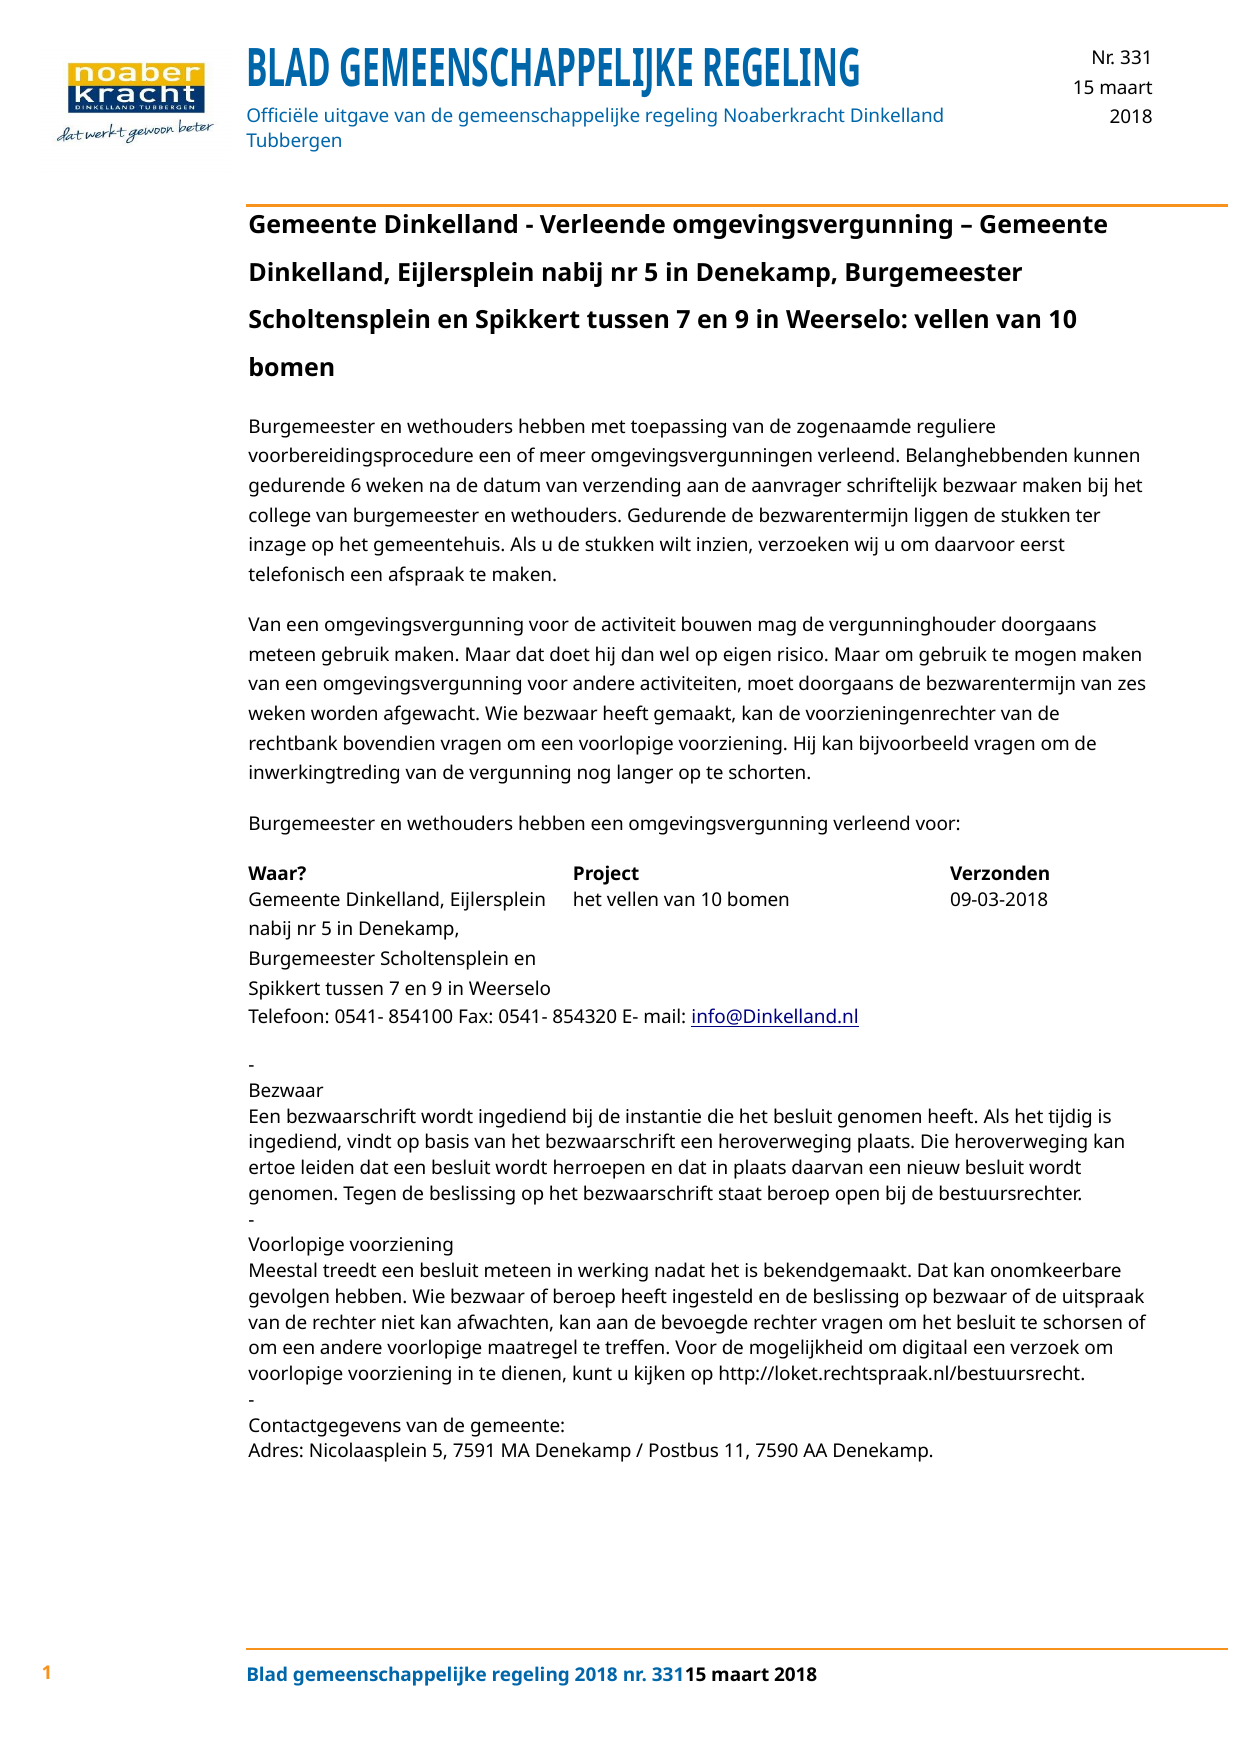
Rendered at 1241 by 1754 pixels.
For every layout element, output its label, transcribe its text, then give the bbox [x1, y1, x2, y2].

text Een bezwaarschrift wordt ingediend bij de instantie die het besluit genomen heeft. Als het tijdig is ingediend, vindt op basis van het bezwaarschrift een heroverweging plaats. Die heroverweging kan ertoe leiden dat een besluit wordt herroepen en dat in plaats daarvan een nieuw besluit wordt genomen. Tegen de beslissing op het bezwaarschrift staat beroep open bij de bestuursrechter. [248, 1103, 1152, 1206]
text Bezwaar [248, 1077, 1152, 1103]
text - [248, 1052, 1152, 1077]
text Burgemeester en wethouders hebben een omgevingsvergunning verleend voor: [248, 810, 1152, 836]
text Gemeente Dinkelland - Verleende omgevingsvergunning – Gemeente Dinkelland, Eijlersplein nabij nr 5 in Denekamp, Burgemeester Scholtensplein en Spikkert tussen 7 en 9 in Weerselo: vellen van 10 bomen [248, 207, 1152, 384]
text Telefoon: 0541- 854100 Fax: 0541- 854320 E- mail: info@Dinkelland.nl [248, 1004, 1152, 1029]
text Van een omgevingsvergunning voor de activiteit bouwen mag de vergunninghouder doorgaans meteen gebruik maken. Maar dat doet hij dan wel op eigen risico. Maar om gebruik te mogen maken van een omgevingsvergunning voor andere activiteiten, moet doorgaans de bezwarentermijn van zes weken worden afgewacht. Wie bezwaar heeft gemaakt, kan de voorzieningenrechter van de rechtbank bovendien vragen om een voorlopige voorziening. Hij kan bijvoorbeeld vragen om de inwerkingtreding van de vergunning nog langer op te schorten. [248, 611, 1152, 785]
text - [248, 1386, 1152, 1412]
table_header Verzonden [950, 860, 1152, 886]
table_cell Gemeente Dinkelland, Eijlersplein nabij nr 5 in Denekamp, Burgemeester Scholtensplein en Spikkert tussen 7 en 9 in Weerselo [248, 886, 573, 1001]
table_cell 09-03-2018 [950, 886, 1152, 1001]
table_cell het vellen van 10 bomen [573, 886, 950, 1001]
table_header Waar? [248, 860, 573, 886]
text Contactgegevens van de gemeente: [248, 1412, 1152, 1437]
text Meestal treedt een besluit meteen in werking nadat het is bekendgemaakt. Dat kan onomkeerbare gevolgen hebben. Wie bezwaar of beroep heeft ingesteld en de beslissing op bezwaar of de uitspraak van de rechter niet kan afwachten, kan aan de bevoegde rechter vragen om het besluit te schorsen of om een andere voorlopige maatregel te treffen. Voor de mogelijkheid om digitaal een verzoek om voorlopige voorziening in te dienen, kunt u kijken op http://loket.rechtspraak.nl/bestuursrecht. [248, 1257, 1152, 1386]
text Burgemeester en wethouders hebben met toepassing van de zogenaamde reguliere voorbereidingsprocedure een of meer omgevingsvergunningen verleend. Belanghebbenden kunnen gedurende 6 weken na de datum van verzending aan de aanvrager schriftelijk bezwaar maken bij het college van burgemeester en wethouders. Gedurende de bezwarentermijn liggen de stukken ter inzage op het gemeentehuis. Als u de stukken wilt inzien, verzoeken wij u om daarvoor eerst telefonisch een afspraak te maken. [248, 413, 1152, 587]
text Adres: Nicolaasplein 5, 7591 MA Denekamp / Postbus 11, 7590 AA Denekamp. [248, 1437, 1152, 1463]
text Voorlopige voorziening [248, 1232, 1152, 1257]
table_header Project [573, 860, 950, 886]
picture [41, 47, 231, 172]
text - [248, 1206, 1152, 1232]
